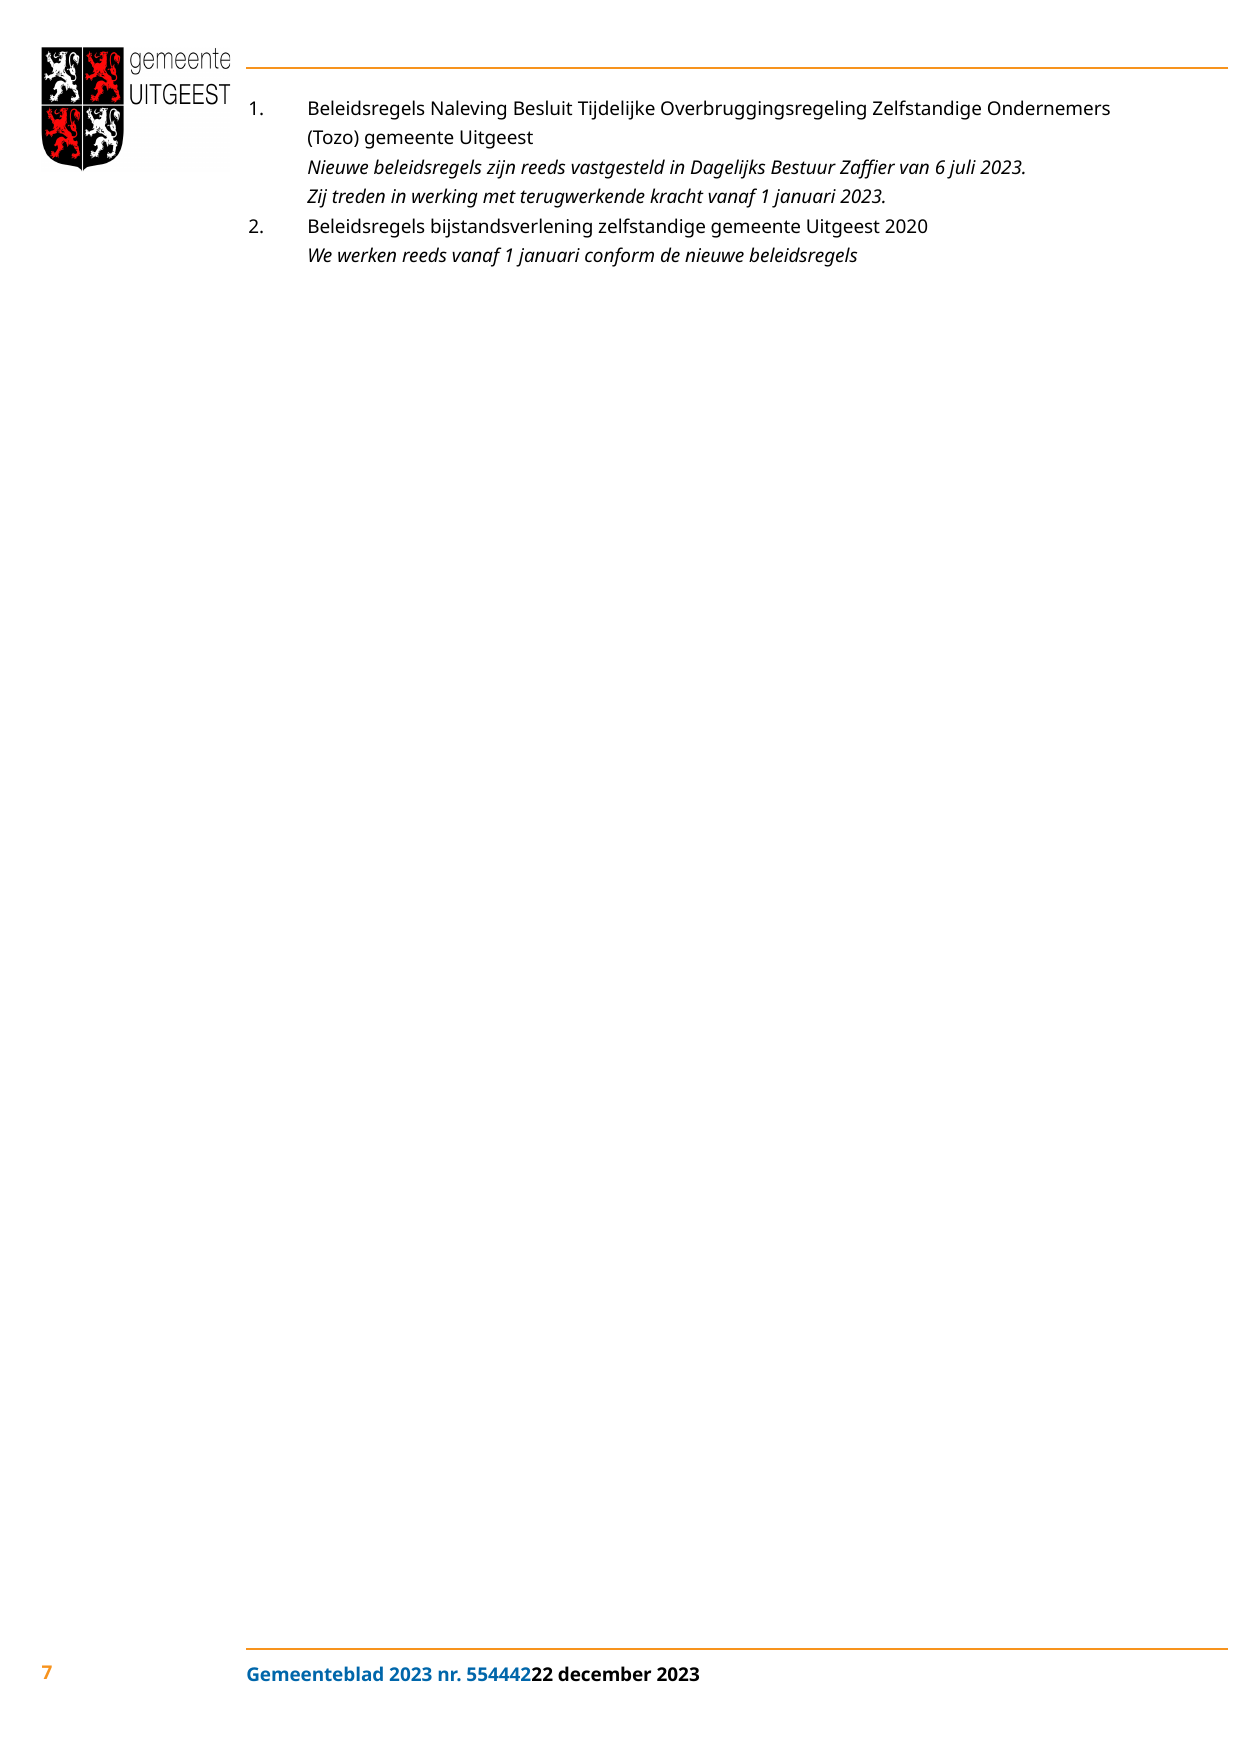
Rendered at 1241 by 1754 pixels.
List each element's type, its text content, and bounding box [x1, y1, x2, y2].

picture [41, 47, 231, 172]
list We werken reeds vanaf 1 januari conform de nieuwe beleidsregels [248, 243, 1152, 268]
list Beleidsregels Naleving Besluit Tijdelijke Overbruggingsregeling Zelfstandige Ondernemers (Tozo) gemeente Uitgeest [248, 95, 1152, 150]
list Zij treden in werking met terugwerkende kracht vanaf 1 januari 2023. [248, 183, 1152, 209]
list Nieuwe beleidsregels zijn reeds vastgesteld in Dagelijks Bestuur Zaffier van 6 juli 2023. [248, 154, 1152, 180]
list Beleidsregels bijstandsverlening zelfstandige gemeente Uitgeest 2020 [248, 213, 1152, 239]
